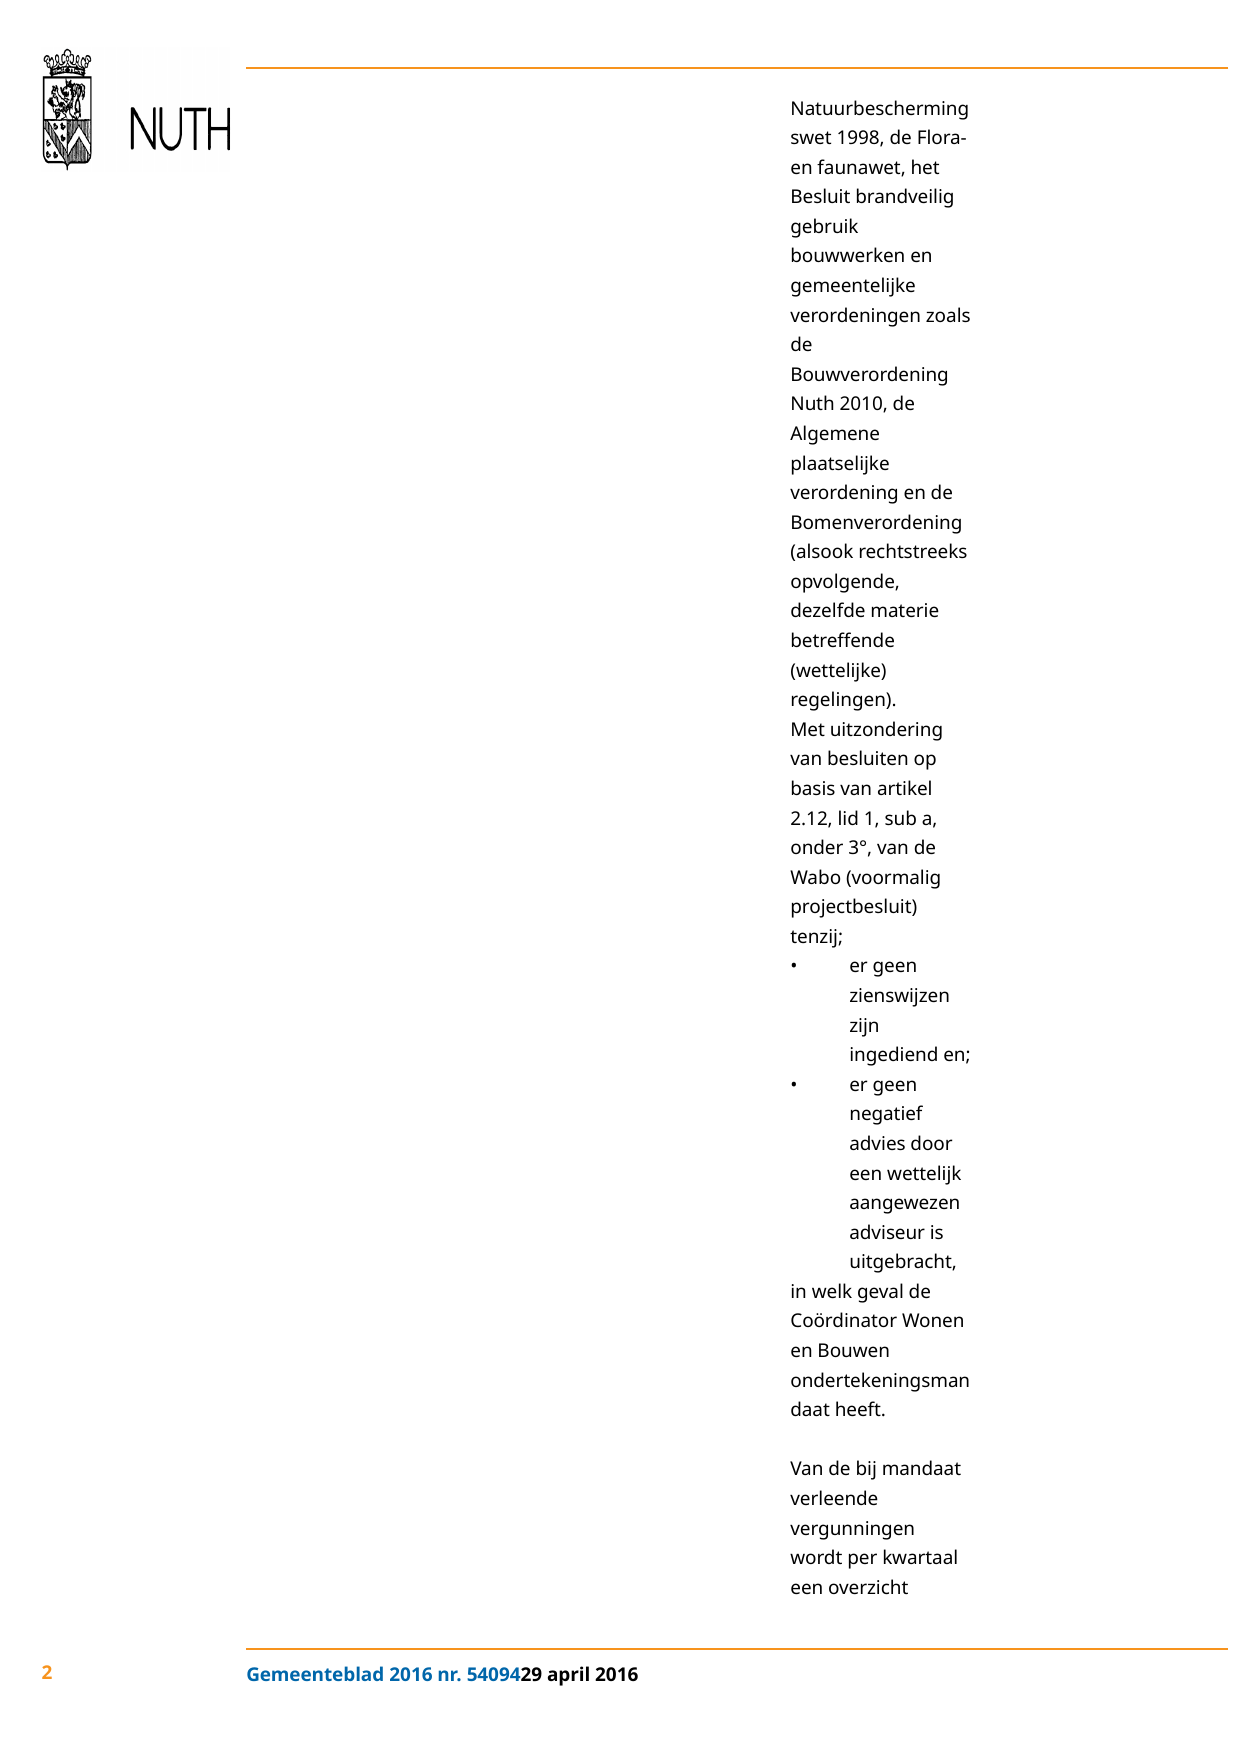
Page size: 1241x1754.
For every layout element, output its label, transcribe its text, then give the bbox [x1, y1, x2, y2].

table_cell [429, 95, 609, 1600]
picture [41, 47, 231, 172]
table_cell [248, 95, 429, 1600]
table_cell [609, 95, 790, 1600]
table_cell [971, 95, 1152, 1600]
table_cell Natuurbeschermingswet 1998, de Flora- en faunawet, het Besluit brandveilig gebruik bouwwerken en gemeentelijke verordeningen zoals de Bouwverordening Nuth 2010, de Algemene plaatselijke verordening en de Bomenverordening (alsook rechtstreeks opvolgende, dezelfde materie betreffende (wettelijke) regelingen). Met uitzondering van besluiten op basis van artikel 2.12, lid 1, sub a, onder 3°, van de Wabo (voormalig projectbesluit) tenzij; er geen zienswijzen zijn ingediend en; er geen negatief advies door een wettelijk aangewezen adviseur is uitgebracht, in welk geval de Coördinator Wonen en Bouwen ondertekeningsmandaat heeft. Van de bij mandaat verleende vergunningen wordt per kwartaal een overzicht [790, 95, 971, 1600]
